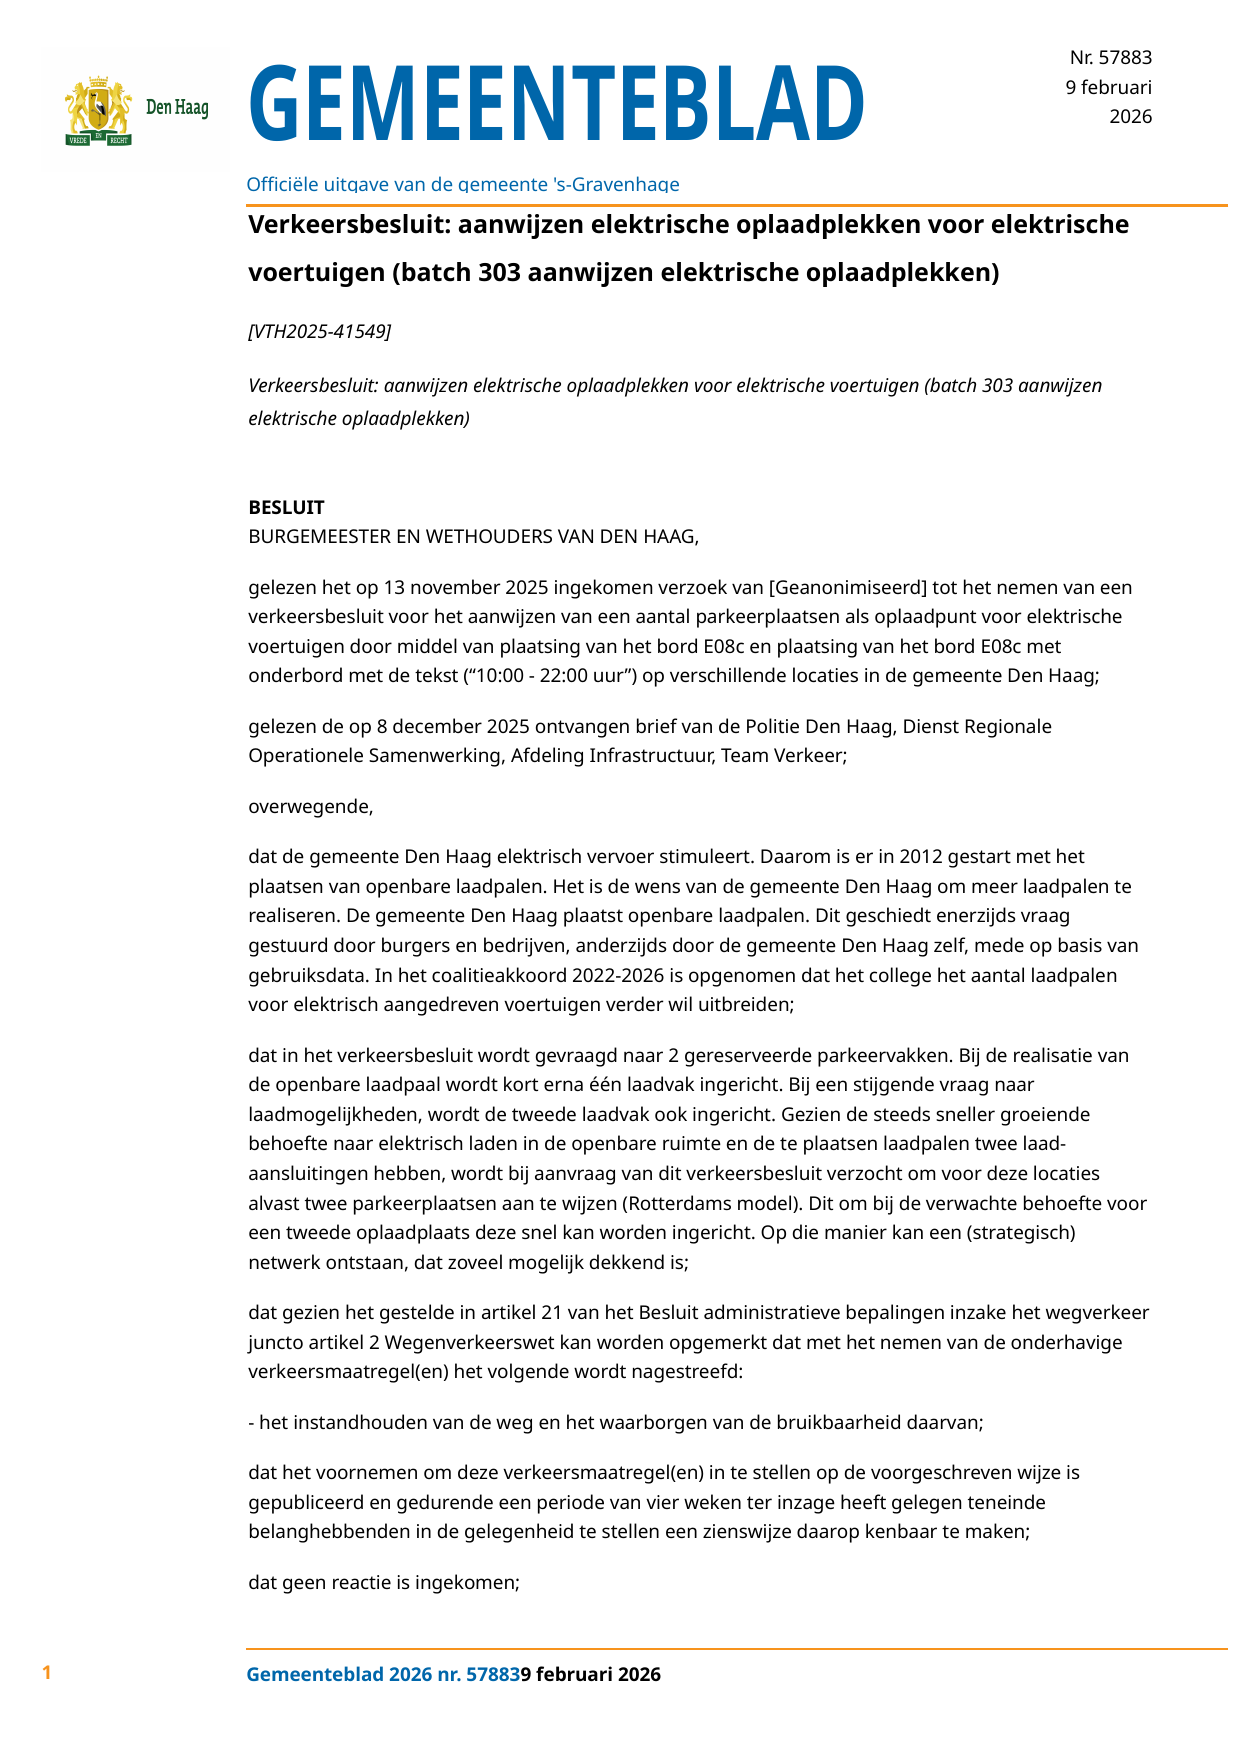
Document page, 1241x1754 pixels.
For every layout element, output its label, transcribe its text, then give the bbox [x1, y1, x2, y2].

text gelezen het op 13 november 2025 ingekomen verzoek van [Geanonimiseerd] tot het nemen van een verkeersbesluit voor het aanwijzen van een aantal parkeerplaatsen als oplaadpunt voor elektrische voertuigen door middel van plaatsing van het bord E08c en plaatsing van het bord E08c met onderbord met de tekst (“10:00 - 22:00 uur”) op verschillende locaties in de gemeente Den Haag; [248, 574, 1152, 688]
text dat de gemeente Den Haag elektrisch vervoer stimuleert. Daarom is er in 2012 gestart met het plaatsen van openbare laadpalen. Het is de wens van de gemeente Den Haag om meer laadpalen te realiseren. De gemeente Den Haag plaatst openbare laadpalen. Dit geschiedt enerzijds vraag gestuurd door burgers en bedrijven, anderzijds door de gemeente Den Haag zelf, mede op basis van gebruiksdata. In het coalitieakkoord 2022-2026 is opgenomen dat het college het aantal laadpalen voor elektrisch aangedreven voertuigen verder wil uitbreiden; [248, 843, 1152, 1017]
picture [41, 47, 231, 172]
text [VTH2025-41549] [248, 318, 1152, 344]
text dat in het verkeersbesluit wordt gevraagd naar 2 gereserveerde parkeervakken. Bij de realisatie van de openbare laadpaal wordt kort erna één laadvak ingericht. Bij een stijgende vraag naar laadmogelijkheden, wordt de tweede laadvak ook ingericht. Gezien de steeds sneller groeiende behoefte naar elektrisch laden in de openbare ruimte en de te plaatsen laadpalen twee laad-aansluitingen hebben, wordt bij aanvraag van dit verkeersbesluit verzocht om voor deze locaties alvast twee parkeerplaatsen aan te wijzen (Rotterdams model). Dit om bij de verwachte behoefte voor een tweede oplaadplaats deze snel kan worden ingericht. Op die manier kan een (strategisch) netwerk ontstaan, dat zoveel mogelijk dekkend is; [248, 1042, 1152, 1274]
text Verkeersbesluit: aanwijzen elektrische oplaadplekken voor elektrische voertuigen (batch 303 aanwijzen elektrische oplaadplekken) [248, 372, 1152, 431]
text BESLUIT [248, 494, 1152, 519]
text BURGEMEESTER EN WETHOUDERS VAN DEN HAAG, [248, 523, 1152, 549]
text Verkeersbesluit: aanwijzen elektrische oplaadplekken voor elektrische voertuigen (batch 303 aanwijzen elektrische oplaadplekken) [248, 207, 1152, 288]
text dat het voornemen om deze verkeersmaatregel(en) in te stellen op de voorgeschreven wijze is gepubliceerd en gedurende een periode van vier weken ter inzage heeft gelegen teneinde belanghebbenden in de gelegenheid te stellen een zienswijze daarop kenbaar te maken; [248, 1459, 1152, 1544]
text overwegende, [248, 793, 1152, 819]
text gelezen de op 8 december 2025 ontvangen brief van de Politie Den Haag, Dienst Regionale Operationele Samenwerking, Afdeling Infrastructuur, Team Verkeer; [248, 713, 1152, 768]
text - het instandhouden van de weg en het waarborgen van de bruikbaarheid daarvan; [248, 1409, 1152, 1434]
text dat geen reactie is ingekomen; [248, 1569, 1152, 1594]
text dat gezien het gestelde in artikel 21 van het Besluit administratieve bepalingen inzake het wegverkeer juncto artikel 2 Wegenverkeerswet kan worden opgemerkt dat met het nemen van de onderhavige verkeersmaatregel(en) het volgende wordt nagestreefd: [248, 1299, 1152, 1384]
